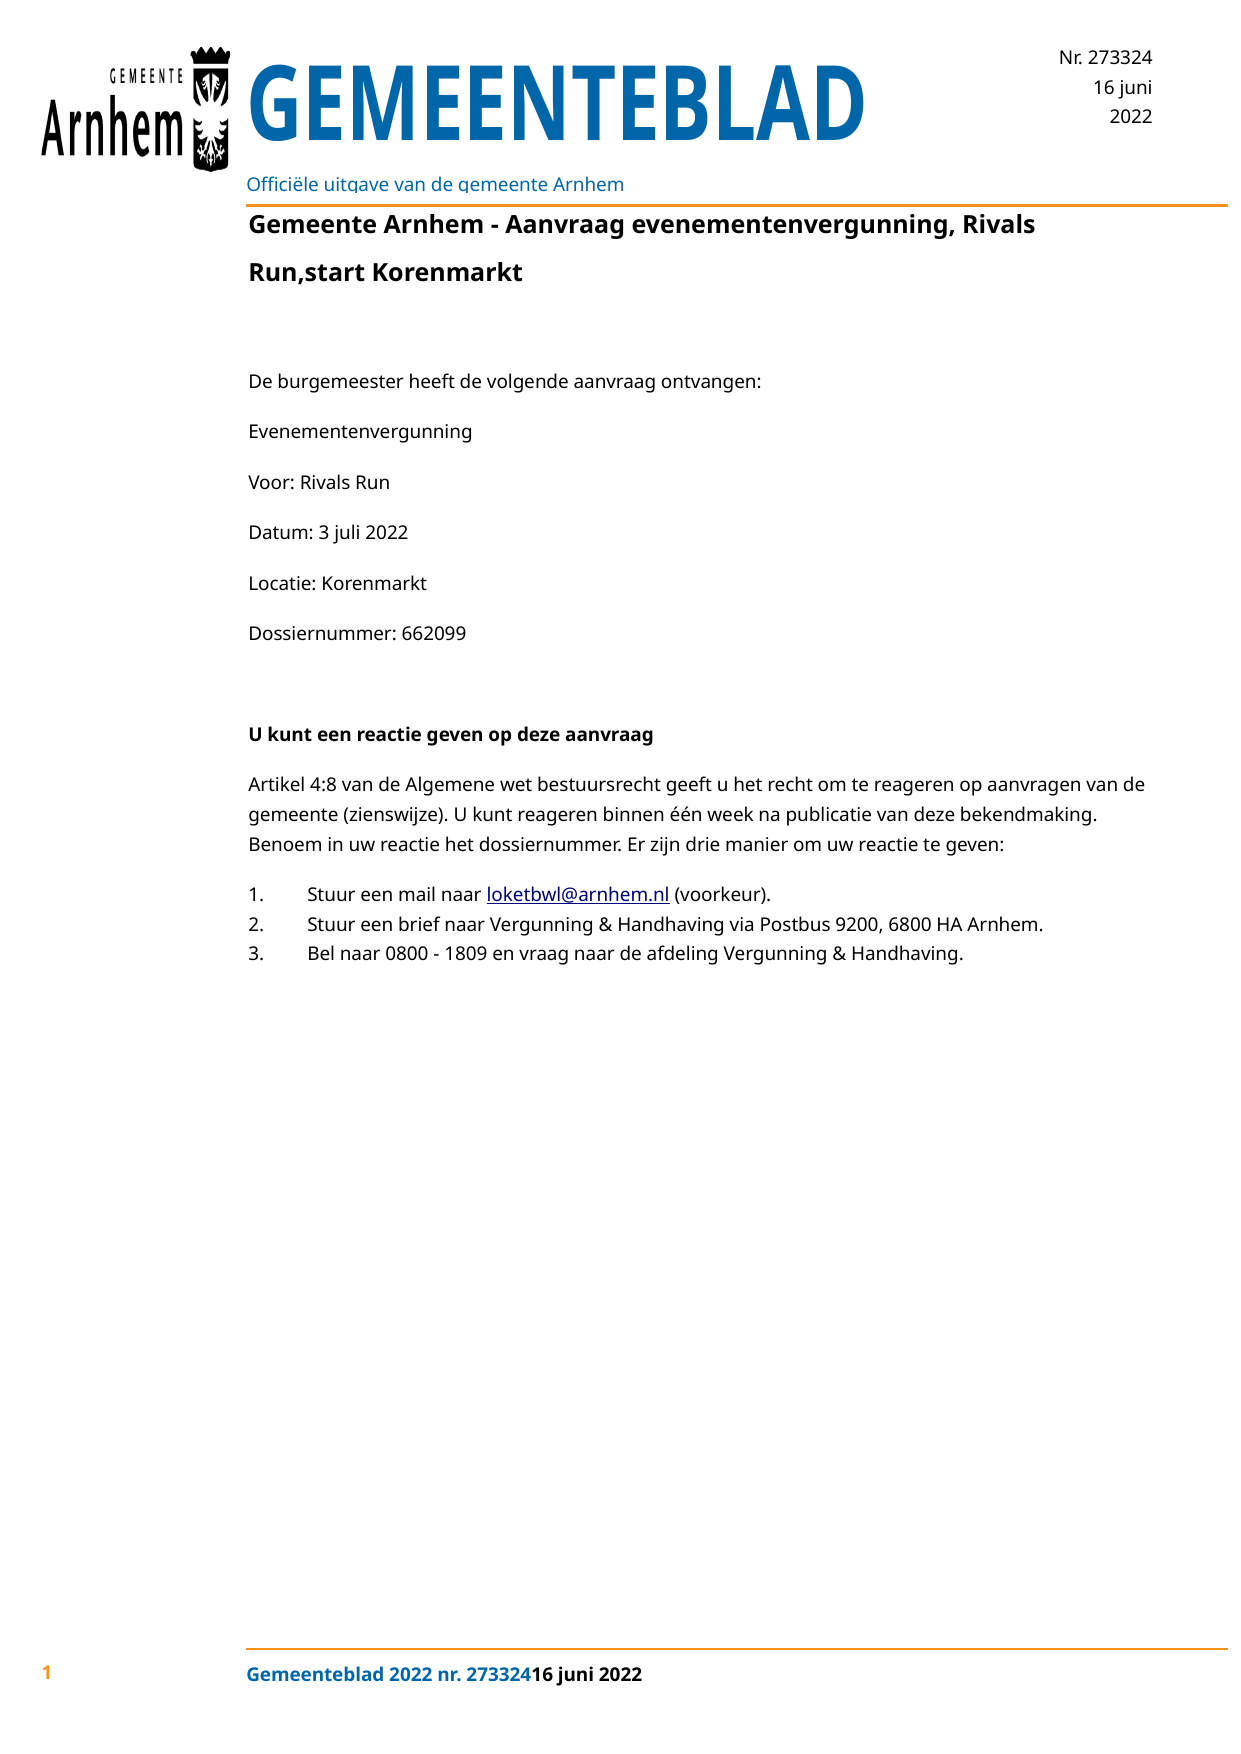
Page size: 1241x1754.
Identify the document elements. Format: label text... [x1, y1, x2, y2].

text Voor: Rivals Run [248, 469, 1152, 495]
text De burgemeester heeft de volgende aanvraag ontvangen: [248, 368, 1152, 394]
text U kunt een reactie geven op deze aanvraag [248, 721, 1152, 747]
text Evenementenvergunning [248, 419, 1152, 444]
list Stuur een mail naar loketbwl@arnhem.nl (voorkeur). [248, 881, 1152, 907]
list Bel naar 0800 - 1809 en vraag naar de afdeling Vergunning & Handhaving. [248, 940, 1152, 966]
list Stuur een brief naar Vergunning & Handhaving via Postbus 9200, 6800 HA Arnhem. [248, 911, 1152, 937]
text Datum: 3 juli 2022 [248, 519, 1152, 545]
picture [41, 47, 231, 172]
text Locatie: Korenmarkt [248, 570, 1152, 596]
text Gemeente Arnhem - Aanvraag evenementenvergunning, Rivals Run,start Korenmarkt [248, 207, 1152, 288]
text Dossiernummer: 662099 [248, 620, 1152, 646]
text Artikel 4:8 van de Algemene wet bestuursrecht geeft u het recht om te reageren op aanvragen van de gemeente (zienswijze). U kunt reageren binnen één week na publicatie van deze bekendmaking. Benoem in uw reactie het dossiernummer. Er zijn drie manier om uw reactie te geven: [248, 772, 1152, 857]
